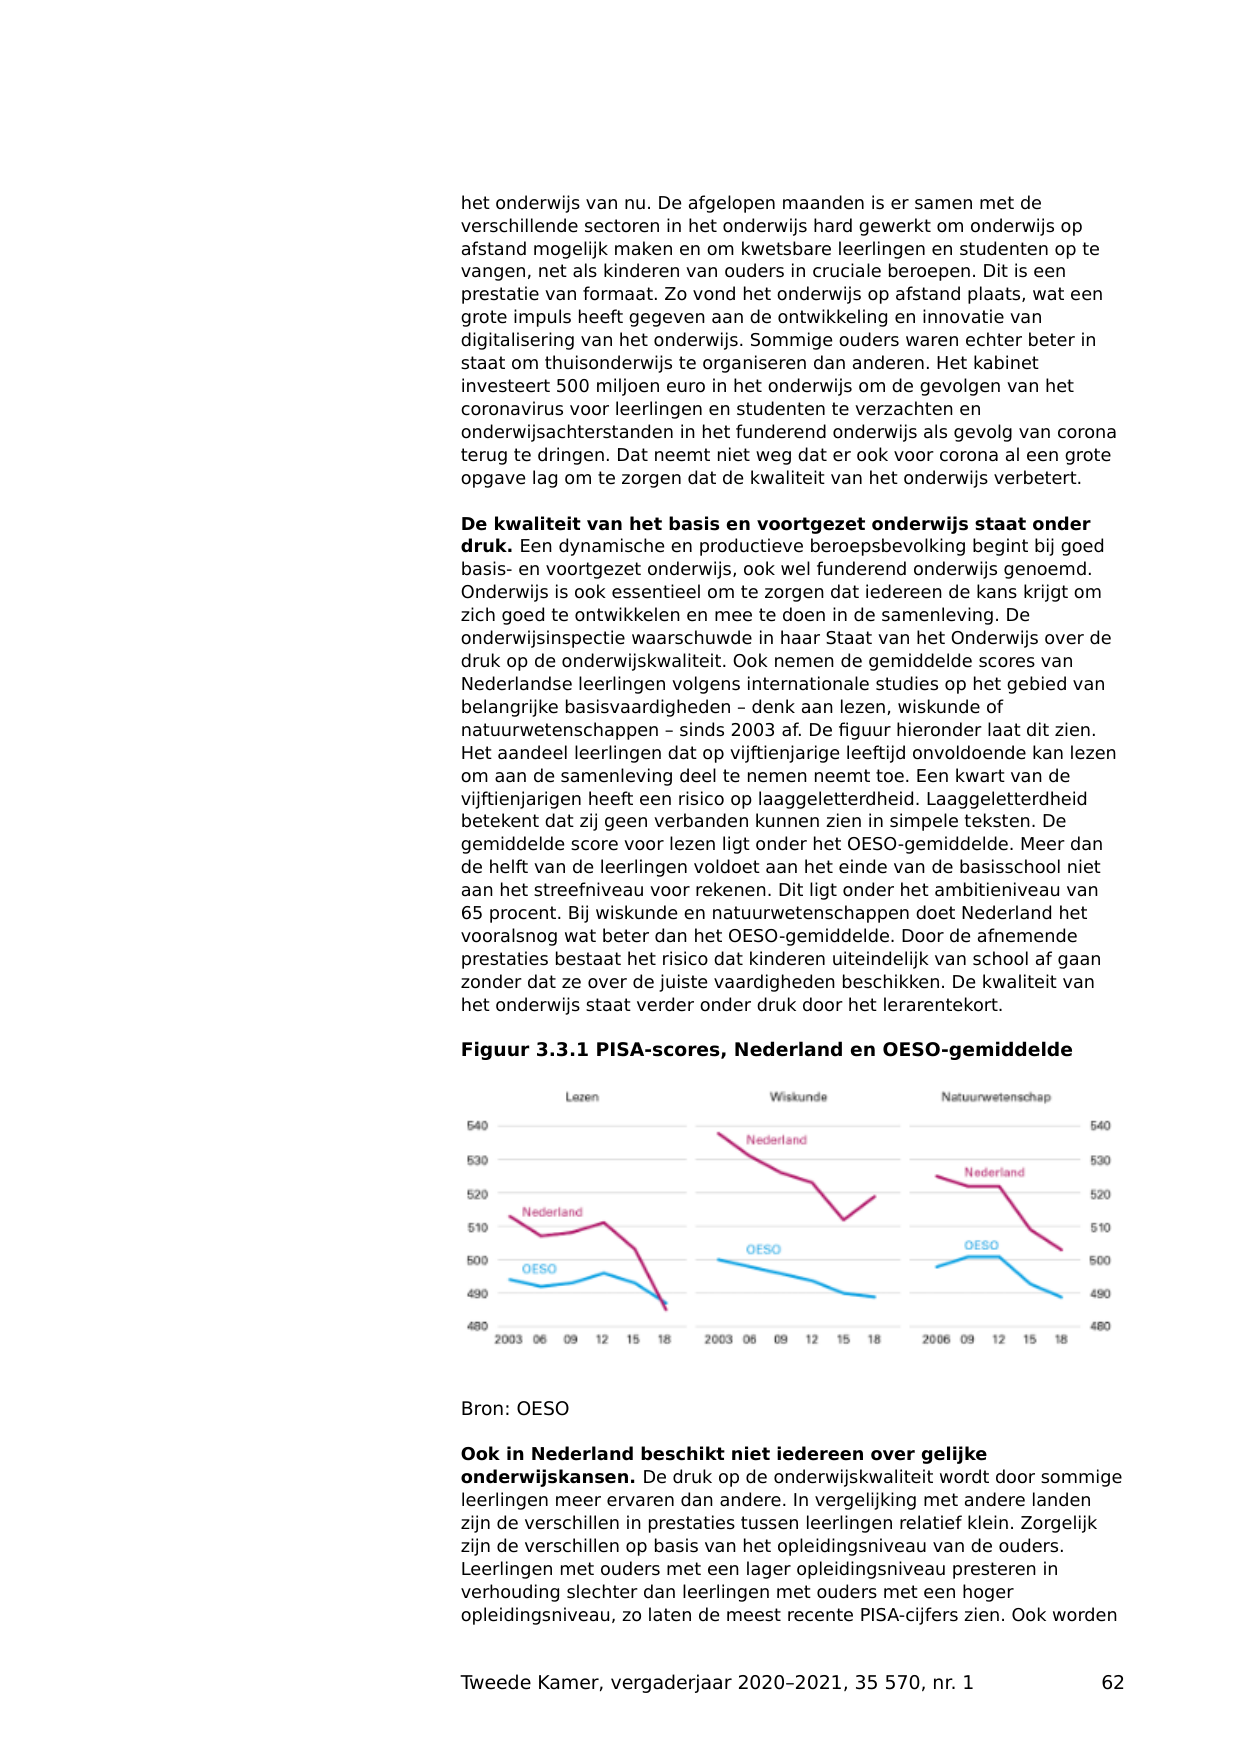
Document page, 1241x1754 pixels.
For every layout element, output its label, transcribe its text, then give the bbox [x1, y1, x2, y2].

text De kwaliteit van het basis en voortgezet onderwijs staat onder druk. Een dynamische en productieve beroepsbevolking begint bij goed basis- en voortgezet onderwijs, ook wel funderend onderwijs genoemd. Onderwijs is ook essentieel om te zorgen dat iedereen de kans krijgt om zich goed te ontwikkelen en mee te doen in de samenleving. De onderwijsinspectie waarschuwde in haar Staat van het Onderwijs over de druk op de onderwijskwaliteit. Ook nemen de gemiddelde scores van Nederlandse leerlingen volgens internationale studies op het gebied van belangrijke basisvaardigheden – denk aan lezen, wiskunde of natuurwetenschappen – sinds 2003 af. De figuur hieronder laat dit zien. Het aandeel leerlingen dat op vijftienjarige leeftijd onvoldoende kan lezen om aan de samenleving deel te nemen neemt toe. Een kwart van de vijftienjarigen heeft een risico op laaggeletterdheid. Laaggeletterdheid betekent dat zij geen verbanden kunnen zien in simpele teksten. De gemiddelde score voor lezen ligt onder het OESO-gemiddelde. Meer dan de helft van de leerlingen voldoet aan het einde van de basisschool niet aan het streefniveau voor rekenen. Dit ligt onder het ambitieniveau van 65 procent. Bij wiskunde en natuurwetenschappen doet Nederland het vooralsnog wat beter dan het OESO-gemiddelde. Door de afnemende prestaties bestaat het risico dat kinderen uiteindelijk van school af gaan zonder dat ze over de juiste vaardigheden beschikken. De kwaliteit van het onderwijs staat verder onder druk door het lerarentekort. [461, 512, 1125, 1016]
text het onderwijs van nu. De afgelopen maanden is er samen met de verschillende sectoren in het onderwijs hard gewerkt om onderwijs op afstand mogelijk maken en om kwetsbare leerlingen en studenten op te vangen, net als kinderen van ouders in cruciale beroepen. Dit is een prestatie van formaat. Zo vond het onderwijs op afstand plaats, wat een grote impuls heeft gegeven aan de ontwikkeling en innovatie van digitalisering van het onderwijs. Sommige ouders waren echter beter in staat om thuisonderwijs te organiseren dan anderen. Het kabinet investeert 500 miljoen euro in het onderwijs om de gevolgen van het coronavirus voor leerlingen en studenten te verzachten en onderwijsachterstanden in het funderend onderwijs als gevolg van corona terug te dringen. Dat neemt niet weg dat er ook voor corona al een grote opgave lag om te zorgen dat de kwaliteit van het onderwijs verbetert. [461, 191, 1125, 489]
text Ook in Nederland beschikt niet iedereen over gelijke onderwijskansen. De druk op de onderwijskwaliteit wordt door sommige leerlingen meer ervaren dan andere. In vergelijking met andere landen zijn de verschillen in prestaties tussen leerlingen relatief klein. Zorgelijk zijn de verschillen op basis van het opleidingsniveau van de ouders. Leerlingen met ouders met een lager opleidingsniveau presteren in verhouding slechter dan leerlingen met ouders met een hoger opleidingsniveau, zo laten de meest recente PISA-cijfers zien. Ook worden [461, 1442, 1125, 1626]
title Figuur 3.3.1 PISA-scores, Nederland en OESO-gemiddelde [461, 1039, 1125, 1060]
text Bron: OESO [461, 1398, 1125, 1420]
